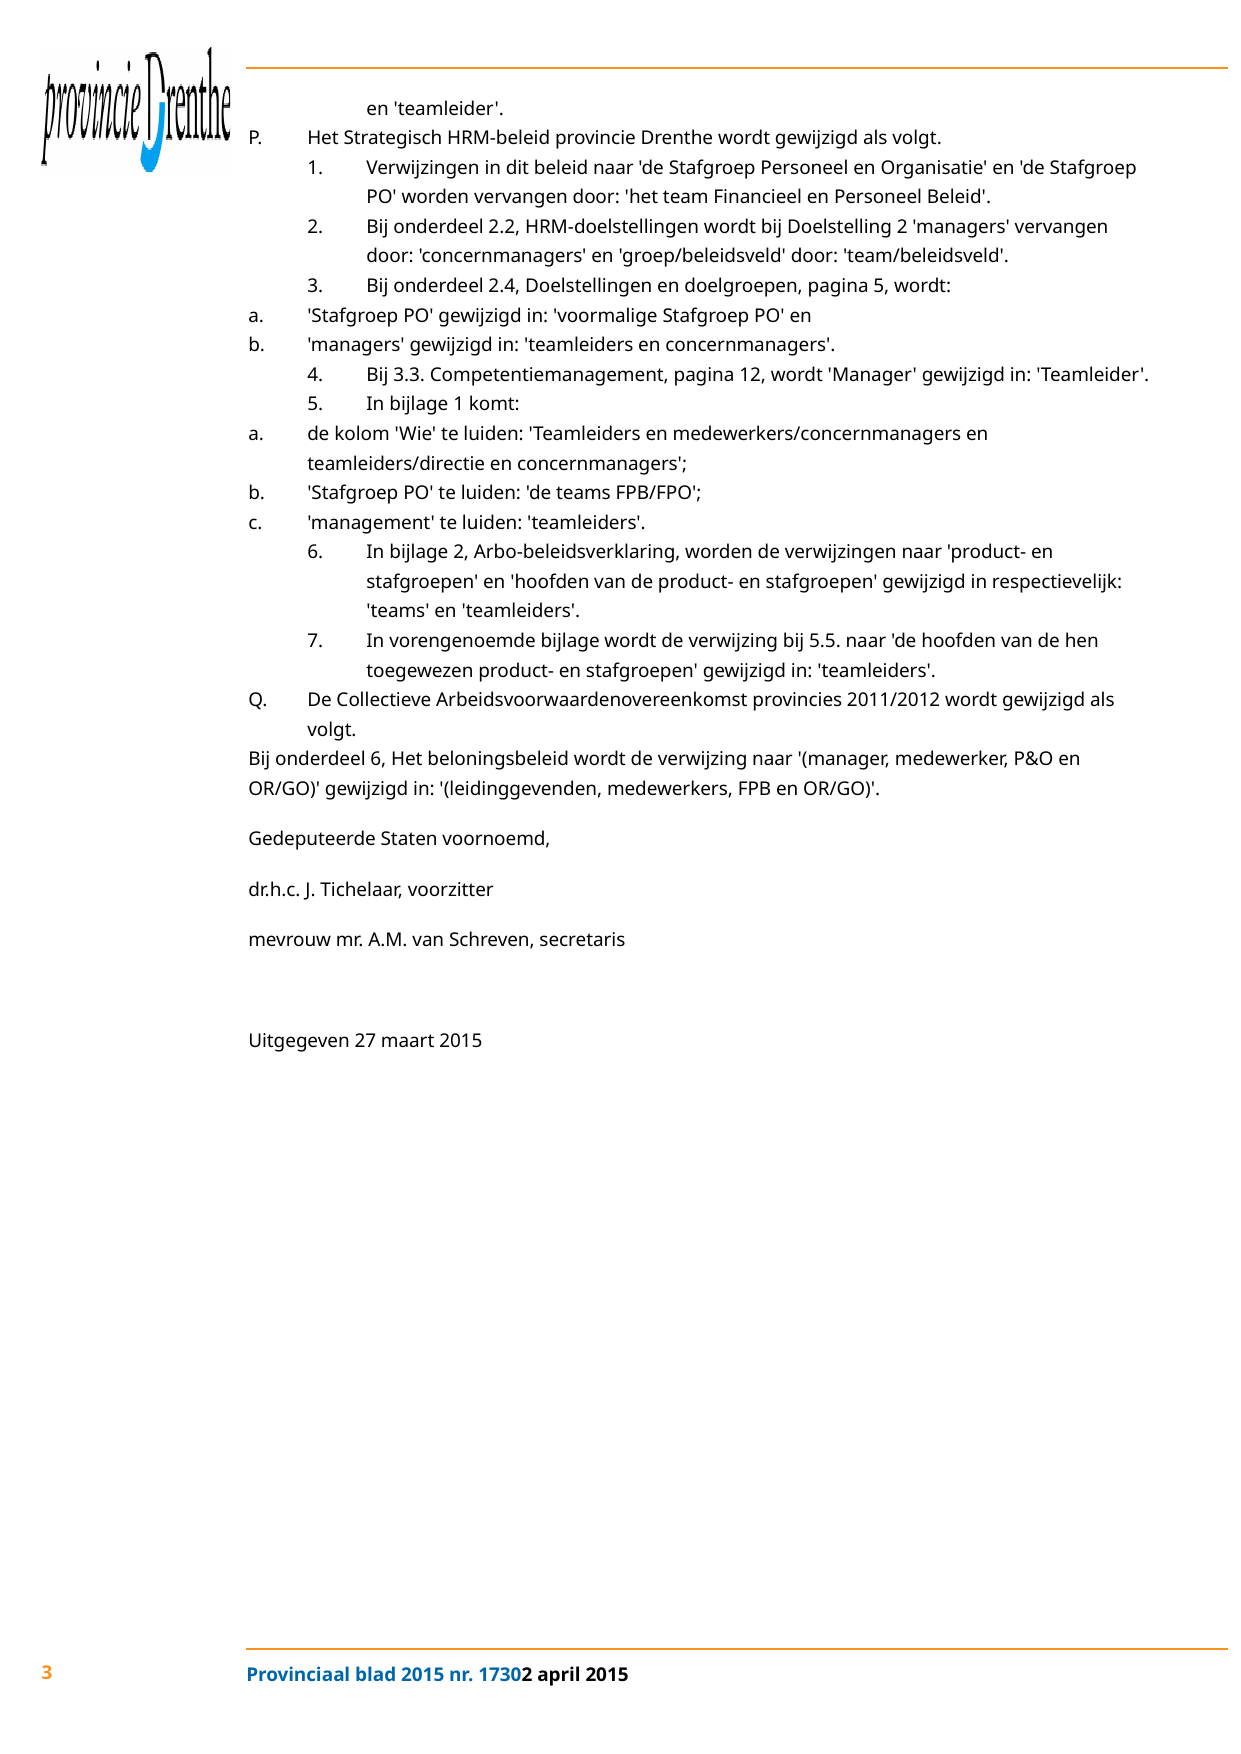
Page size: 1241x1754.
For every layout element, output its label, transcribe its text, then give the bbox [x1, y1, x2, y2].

list Bij onderdeel 2.2, HRM-doelstellingen wordt bij Doelstelling 2 'managers' vervangen door: 'concernmanagers' en 'groep/beleidsveld' door: 'team/beleidsveld'. [307, 213, 1152, 268]
list 'managers' gewijzigd in: 'teamleiders en concernmanagers'. [248, 331, 1152, 357]
text Uitgegeven 27 maart 2015 [248, 1027, 1152, 1053]
list 'management' te luiden: 'teamleiders'. [248, 509, 1152, 535]
list 'Stafgroep PO' te luiden: 'de teams FPB/FPO'; [248, 479, 1152, 505]
list Verwijzingen in dit beleid naar 'de Stafgroep Personeel en Organisatie' en 'de Stafgroep PO' worden vervangen door: 'het team Financieel en Personeel Beleid'. [307, 154, 1152, 209]
list en 'teamleider'. [307, 95, 1152, 121]
text mevrouw mr. A.M. van Schreven, secretaris [248, 926, 1152, 952]
picture [41, 47, 231, 172]
list Bij onderdeel 2.4, Doelstellingen en doelgroepen, pagina 5, wordt: [307, 272, 1152, 298]
list 'Stafgroep PO' gewijzigd in: 'voormalige Stafgroep PO' en [248, 302, 1152, 328]
list In vorengenoemde bijlage wordt de verwijzing bij 5.5. naar 'de hoofden van de hen toegewezen product- en stafgroepen' gewijzigd in: 'teamleiders'. [307, 627, 1152, 683]
list Bij 3.3. Competentiemanagement, pagina 12, wordt 'Manager' gewijzigd in: 'Teamleider'. [307, 361, 1152, 387]
text Gedeputeerde Staten voornoemd, [248, 826, 1152, 851]
list In bijlage 2, Arbo-beleidsverklaring, worden de verwijzingen naar 'product- en stafgroepen' en 'hoofden van de product- en stafgroepen' gewijzigd in respectievelijk: 'teams' en 'teamleiders'. [307, 538, 1152, 623]
text dr.h.c. J. Tichelaar, voorzitter [248, 876, 1152, 902]
list de kolom 'Wie' te luiden: 'Teamleiders en medewerkers/concernmanagers en teamleiders/directie en concernmanagers'; [248, 420, 1152, 476]
list Het Strategisch HRM-beleid provincie Drenthe wordt gewijzigd als volgt. [248, 124, 1152, 150]
list De Collectieve Arbeidsvoorwaardenovereenkomst provincies 2011/2012 wordt gewijzigd als volgt. [248, 686, 1152, 742]
list In bijlage 1 komt: [307, 391, 1152, 416]
text Bij onderdeel 6, Het beloningsbeleid wordt de verwijzing naar '(manager, medewerker, P&O en OR/GO)' gewijzigd in: '(leidinggevenden, medewerkers, FPB en OR/GO)'. [248, 746, 1152, 801]
